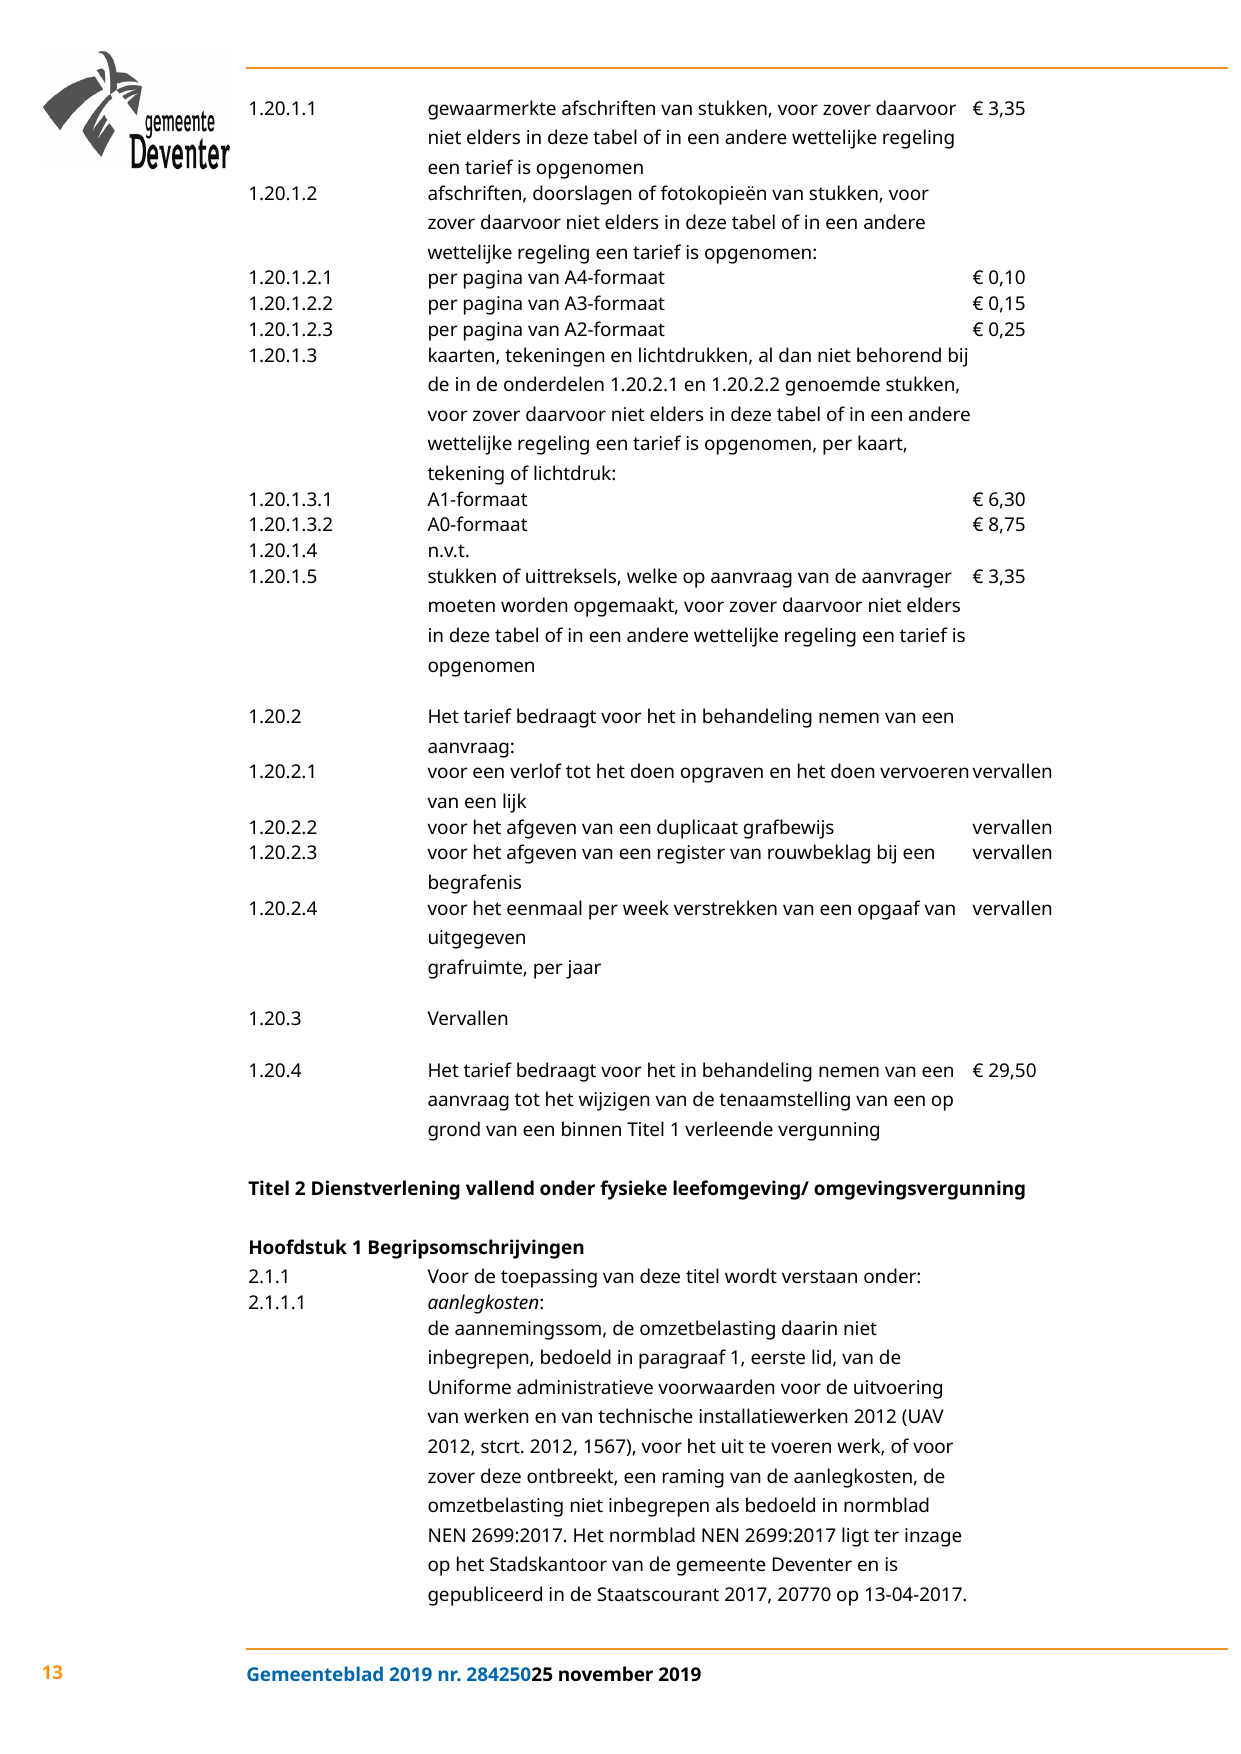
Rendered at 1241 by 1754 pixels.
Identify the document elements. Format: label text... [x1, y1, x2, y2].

table_cell 1.20.1.3.1 [248, 486, 427, 512]
table_cell 1.20.1.5 [248, 563, 427, 677]
table_cell afschriften, doorslagen of fotokopieën van stukken, voor zover daarvoor niet elders in deze tabel of in een andere wettelijke regeling een tarief is opgenomen: [427, 180, 972, 264]
table_cell [973, 980, 1152, 1006]
table_cell Vervallen [427, 1006, 972, 1031]
table_cell [973, 703, 1152, 758]
table_cell [973, 678, 1152, 703]
table_cell [973, 1289, 1152, 1315]
table_cell vervallen [973, 840, 1152, 895]
table_cell 1.20.2.1 [248, 759, 427, 814]
table_cell 1.20.2.2 [248, 814, 427, 839]
table_cell 1.20.2 [248, 703, 427, 758]
table_cell 1.20.1.2.1 [248, 265, 427, 290]
table_cell 1.20.1.3.2 [248, 512, 427, 537]
picture [41, 47, 231, 172]
table_cell [427, 678, 972, 703]
table_cell aanlegkosten: [427, 1289, 972, 1315]
text Hoofdstuk 1 Begripsomschrijvingen [248, 1234, 1152, 1259]
table_cell de aannemingssom, de omzetbelasting daarin niet inbegrepen, bedoeld in paragraaf 1, eerste lid, van de Uniforme administratieve voorwaarden voor de uitvoering van werken en van technische installatiewerken 2012 (UAV 2012, stcrt. 2012, 1567), voor het uit te voeren werk, of voor zover deze ontbreekt, een raming van de aanlegkosten, de omzetbelasting niet inbegrepen als bedoeld in normblad NEN 2699:2017. Het normblad NEN 2699:2017 ligt ter inzage op het Stadskantoor van de gemeente Deventer en is gepubliceerd in de Staatscourant 2017, 20770 op 13-04-2017. [427, 1315, 972, 1607]
table_header [973, 1264, 1152, 1289]
table_cell 2.1.1.1 [248, 1289, 427, 1315]
table_cell [248, 1315, 427, 1607]
table_cell A0-formaat [427, 512, 972, 537]
table_cell 1.20.1.4 [248, 537, 427, 563]
table_cell Het tarief bedraagt voor het in behandeling nemen van een aanvraag tot het wijzigen van de tenaamstelling van een op grond van een binnen Titel 1 verleende vergunning [427, 1057, 972, 1142]
table_cell stukken of uittreksels, welke op aanvraag van de aanvrager moeten worden opgemaakt, voor zover daarvoor niet elders in deze tabel of in een andere wettelijke regeling een tarief is opgenomen [427, 563, 972, 677]
table_cell voor het afgeven van een duplicaat grafbewijs [427, 814, 972, 839]
table_cell 1.20.2.3 [248, 840, 427, 895]
table_cell [973, 1315, 1152, 1607]
table_cell voor het afgeven van een register van rouwbeklag bij een begrafenis [427, 840, 972, 895]
table_cell [427, 1031, 972, 1057]
table_cell voor een verlof tot het doen opgraven en het doen vervoeren van een lijk [427, 759, 972, 814]
table_cell [248, 678, 427, 703]
table_cell € 8,75 [973, 512, 1152, 537]
table_cell € 0,25 [973, 316, 1152, 342]
table_cell kaarten, tekeningen en lichtdrukken, al dan niet behorend bij de in de onderdelen 1.20.2.1 en 1.20.2.2 genoemde stukken, voor zover daarvoor niet elders in deze tabel of in een andere wettelijke regeling een tarief is opgenomen, per kaart, tekening of lichtdruk: [427, 342, 972, 486]
table_cell gewaarmerkte afschriften van stukken, voor zover daarvoor niet elders in deze tabel of in een andere wettelijke regeling een tarief is opgenomen [427, 95, 972, 180]
table_cell per pagina van A4-formaat [427, 265, 972, 290]
table_cell 1.20.2.4 [248, 895, 427, 980]
table_cell 1.20.1.2.3 [248, 316, 427, 342]
table_cell vervallen [973, 814, 1152, 839]
table_cell € 0,15 [973, 290, 1152, 316]
table_cell [973, 180, 1152, 264]
table_cell [248, 1031, 427, 1057]
table_cell vervallen [973, 759, 1152, 814]
table_cell per pagina van A2-formaat [427, 316, 972, 342]
table_cell Het tarief bedraagt voor het in behandeling nemen van een aanvraag: [427, 703, 972, 758]
table_cell [973, 342, 1152, 486]
table_cell per pagina van A3-formaat [427, 290, 972, 316]
table_header Voor de toepassing van deze titel wordt verstaan onder: [427, 1264, 972, 1289]
table_cell [973, 1031, 1152, 1057]
table_cell € 6,30 [973, 486, 1152, 512]
table_cell 1.20.3 [248, 1006, 427, 1031]
table_header 2.1.1 [248, 1264, 427, 1289]
table_cell 1.20.1.2.2 [248, 290, 427, 316]
table_cell € 29,50 [973, 1057, 1152, 1142]
table_cell n.v.t. [427, 537, 972, 563]
table_cell € 3,35 [973, 563, 1152, 677]
table_cell [427, 980, 972, 1006]
table_cell [248, 980, 427, 1006]
table_cell € 3,35 [973, 95, 1152, 180]
table_cell [973, 1006, 1152, 1031]
table_cell voor het eenmaal per week verstrekken van een opgaaf van uitgegeven grafruimte, per jaar [427, 895, 972, 980]
text Titel 2 Dienstverlening vallend onder fysieke leefomgeving/ omgevingsvergunning [248, 1175, 1152, 1200]
table_cell 1.20.1.2 [248, 180, 427, 264]
table_cell A1-formaat [427, 486, 972, 512]
table_cell € 0,10 [973, 265, 1152, 290]
table_cell vervallen [973, 895, 1152, 980]
table_cell 1.20.1.1 [248, 95, 427, 180]
table_cell [973, 537, 1152, 563]
table_cell 1.20.4 [248, 1057, 427, 1142]
table_cell 1.20.1.3 [248, 342, 427, 486]
